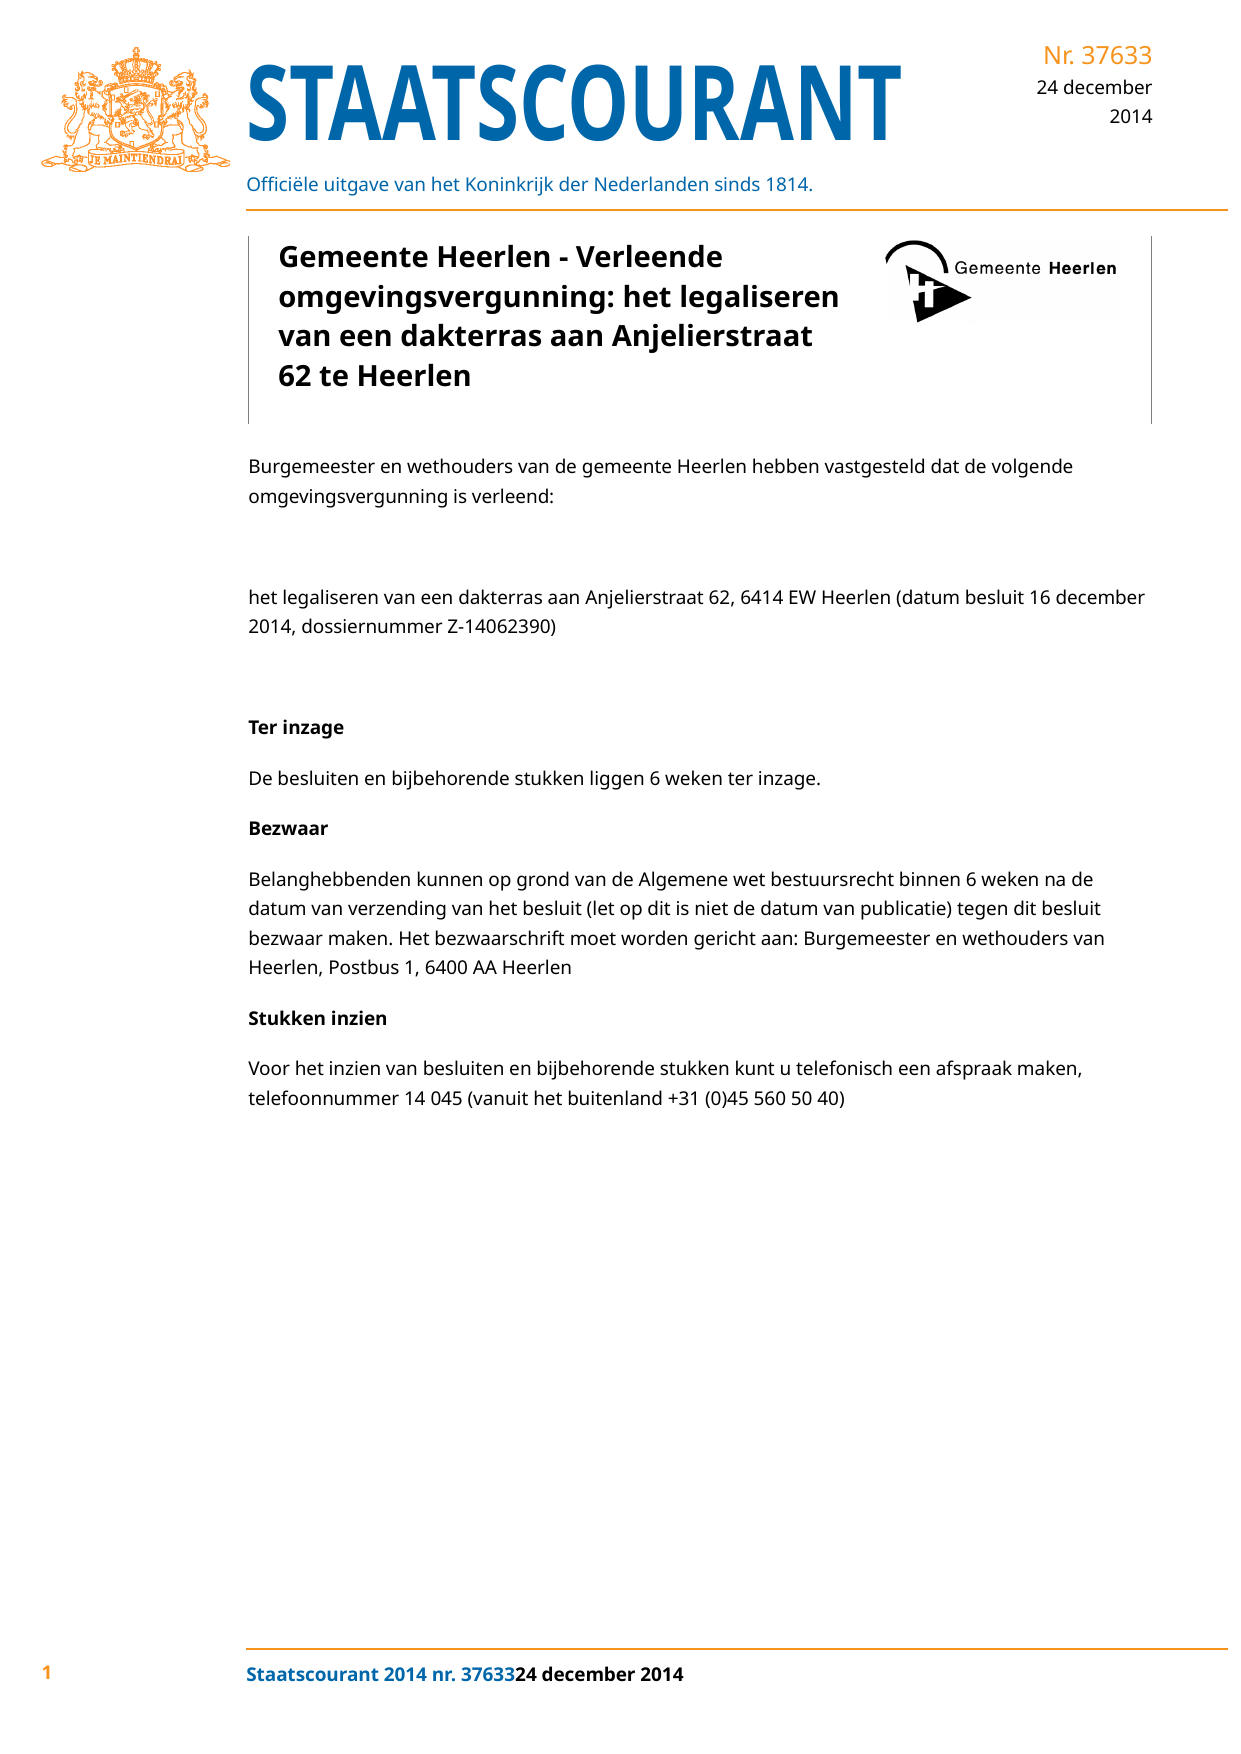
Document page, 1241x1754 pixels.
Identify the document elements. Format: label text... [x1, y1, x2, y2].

text Stukken inzien [248, 1005, 1152, 1031]
text Ter inzage [248, 714, 1152, 740]
table_header [850, 236, 1151, 424]
text Burgemeester en wethouders van de gemeente Heerlen hebben vastgesteld dat de volgende omgevingsvergunning is verleend: [248, 454, 1152, 509]
picture [882, 236, 1119, 325]
text Voor het inzien van besluiten en bijbehorende stukken kunt u telefonisch een afspraak maken, telefoonnummer 14 045 (vanuit het buitenland +31 (0)45 560 50 40) [248, 1055, 1152, 1111]
text Belanghebbenden kunnen op grond van de Algemene wet bestuursrecht binnen 6 weken na de datum van verzending van het besluit (let op dit is niet de datum van publicatie) tegen dit besluit bezwaar maken. Het bezwaarschrift moet worden gericht aan: Burgemeester en wethouders van Heerlen, Postbus 1, 6400 AA Heerlen [248, 866, 1152, 980]
table_header Gemeente Heerlen - Verleende omgevingsvergunning: het legaliseren van een dakterras aan Anjelierstraat 62 te Heerlen [249, 236, 850, 424]
text het legaliseren van een dakterras aan Anjelierstraat 62, 6414 EW Heerlen (datum besluit 16 december 2014, dossiernummer Z-14062390) [248, 584, 1152, 639]
text Bezwaar [248, 815, 1152, 841]
picture [41, 47, 231, 172]
text De besluiten en bijbehorende stukken liggen 6 weken ter inzage. [248, 765, 1152, 791]
